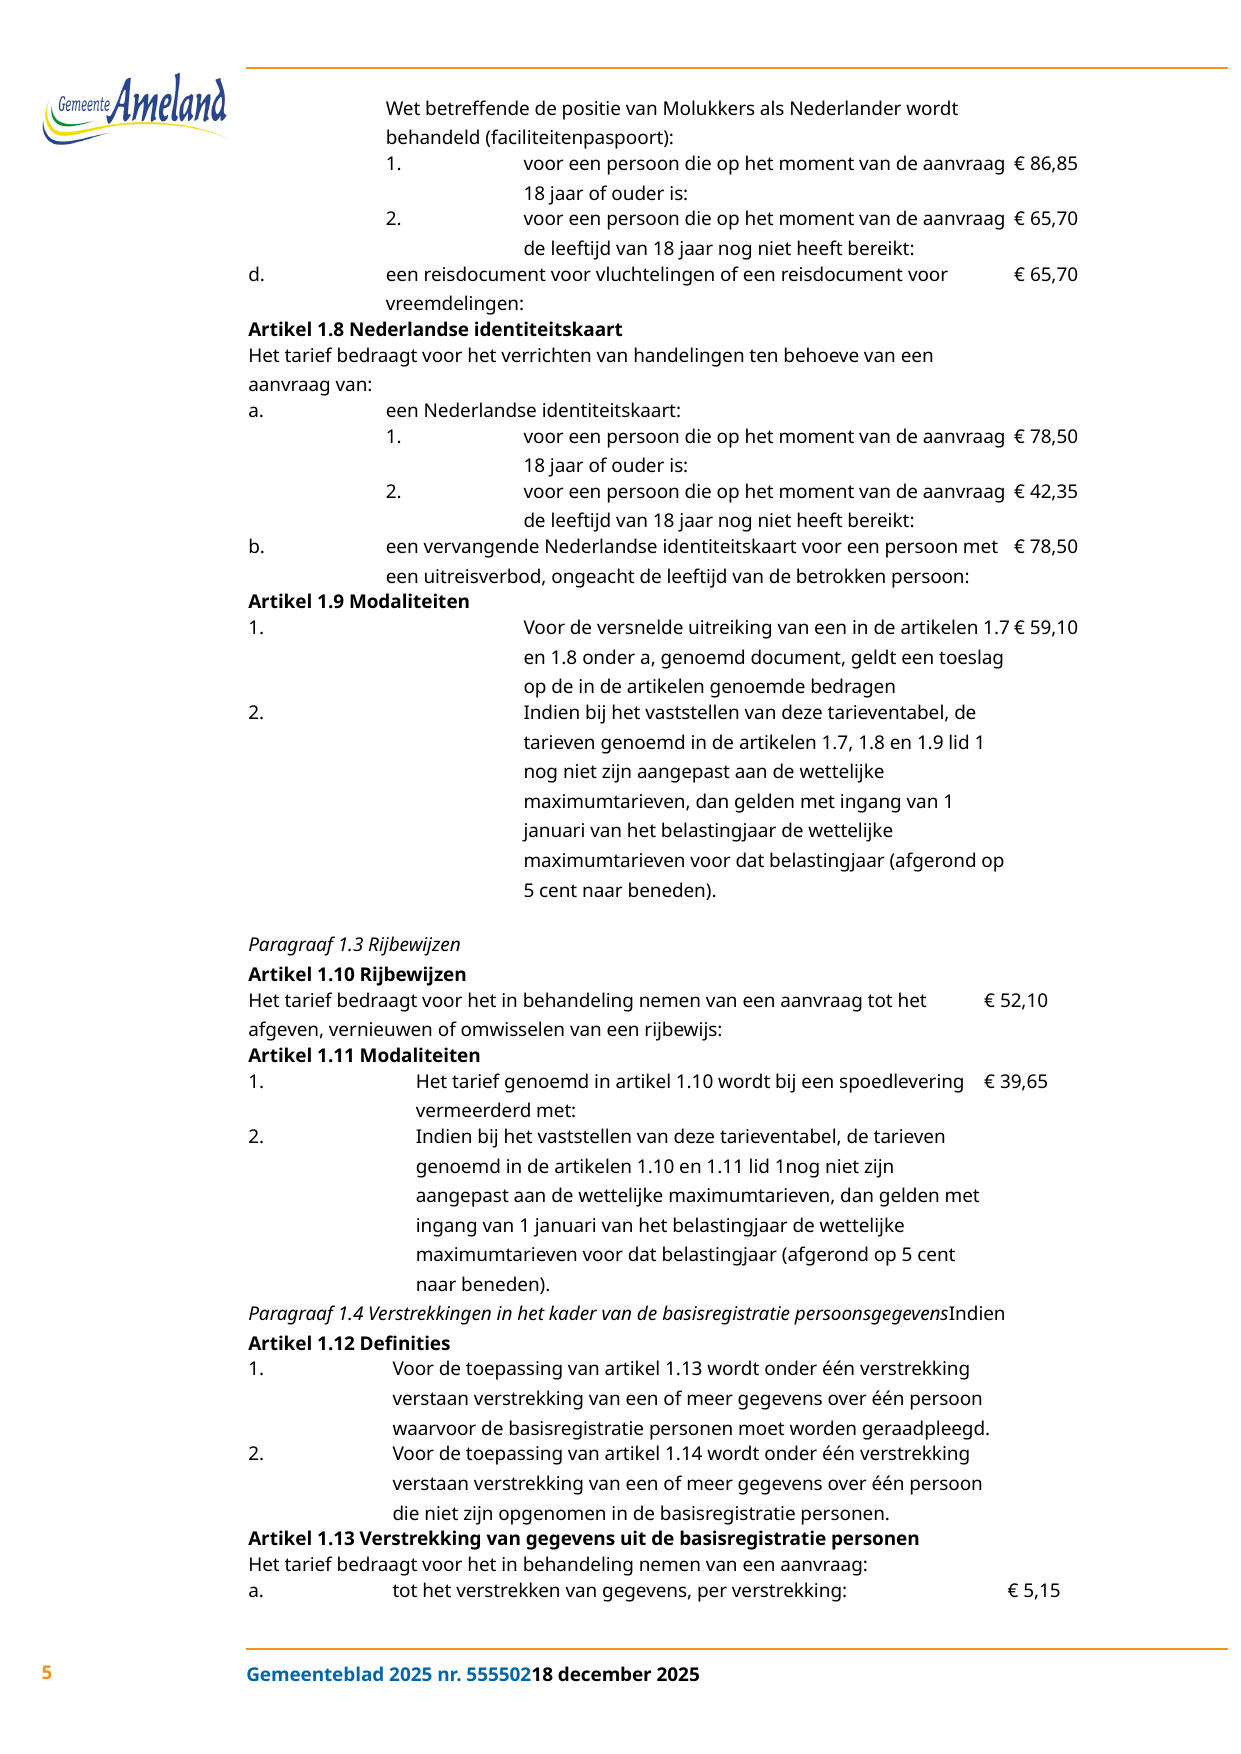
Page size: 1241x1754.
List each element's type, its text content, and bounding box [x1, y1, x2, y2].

table_cell [1014, 95, 1152, 150]
table_cell [1007, 1441, 1152, 1525]
table_cell een Nederlandse identiteitskaart: [386, 397, 1014, 423]
table_cell voor een persoon die op het moment van de aanvraag 18 jaar of ouder is: [523, 150, 1014, 205]
table_cell [248, 150, 386, 205]
table_cell [1007, 1356, 1152, 1441]
text Paragraaf 1.3 Rijbewijzen [248, 932, 1152, 957]
table_cell € 52,10 [984, 987, 1152, 1042]
picture [41, 47, 231, 172]
table_cell Indien bij het vaststellen van deze tarieventabel, de tarieven genoemd in de artikelen 1.10 en 1.11 lid 1nog niet zijn aangepast aan de wettelijke maximumtarieven, dan gelden met ingang van 1 januari van het belastingjaar de wettelijke maximumtarieven voor dat belastingjaar (afgerond op 5 cent naar beneden). [416, 1123, 984, 1297]
table_cell voor een persoon die op het moment van de aanvraag 18 jaar of ouder is: [523, 423, 1014, 478]
table_cell Artikel 1.9 Modaliteiten [248, 589, 1014, 614]
table_cell tot het verstrekken van gegevens, per verstrekking: [392, 1577, 1007, 1603]
table_cell Voor de toepassing van artikel 1.14 wordt onder één verstrekking verstaan verstrekking van een of meer gegevens over één persoon die niet zijn opgenomen in de basisregistratie personen. [392, 1441, 1007, 1525]
table_cell Wet betreffende de positie van Molukkers als Nederlander wordt behandeld (faciliteitenpaspoort): [386, 95, 1014, 150]
table_cell € 65,70 [1014, 205, 1152, 261]
text Paragraaf 1.4 Verstrekkingen in het kader van de basisregistratie persoonsgegevensIndien [248, 1300, 1152, 1326]
table_cell € 42,35 [1014, 478, 1152, 533]
table_cell 1. [248, 615, 523, 699]
table_cell a. [248, 397, 386, 423]
table_cell € 59,10 [1014, 615, 1152, 699]
table_cell b. [248, 534, 386, 589]
table_cell Artikel 1.8 Nederlandse identiteitskaart [248, 316, 1014, 342]
table_cell [248, 478, 386, 533]
table_cell voor een persoon die op het moment van de aanvraag de leeftijd van 18 jaar nog niet heeft bereikt: [523, 478, 1014, 533]
table_cell 2. [386, 205, 523, 261]
table_cell € 86,85 [1014, 150, 1152, 205]
table_cell 1. [248, 1068, 416, 1123]
table_cell € 78,50 [1014, 534, 1152, 589]
table_cell Het tarief bedraagt voor het in behandeling nemen van een aanvraag: [248, 1551, 1007, 1577]
table_cell [984, 1123, 1152, 1297]
table_cell d. [248, 261, 386, 316]
table_header [1007, 1330, 1152, 1356]
table_cell 1. [248, 1356, 392, 1441]
table_cell 2. [386, 478, 523, 533]
table_cell € 5,15 [1007, 1577, 1152, 1603]
table_cell 1. [386, 423, 523, 478]
table_cell € 65,70 [1014, 261, 1152, 316]
table_cell [1014, 342, 1152, 397]
table_cell [1007, 1525, 1152, 1551]
table_cell [248, 205, 386, 261]
table_cell voor een persoon die op het moment van de aanvraag de leeftijd van 18 jaar nog niet heeft bereikt: [523, 205, 1014, 261]
table_cell € 39,65 [984, 1068, 1152, 1123]
table_cell Artikel 1.13 Verstrekking van gegevens uit de basisregistratie personen [248, 1525, 1007, 1551]
table_header Artikel 1.12 Definities [248, 1330, 1007, 1356]
table_cell 2. [248, 1441, 392, 1525]
table_cell [248, 423, 386, 478]
table_cell [248, 903, 1014, 928]
table_cell 2. [248, 1123, 416, 1297]
table_header [984, 961, 1152, 987]
table_cell een vervangende Nederlandse identiteitskaart voor een persoon met een uitreisverbod, ongeacht de leeftijd van de betrokken persoon: [386, 534, 1014, 589]
table_cell 2. [248, 699, 523, 903]
table_cell [1007, 1551, 1152, 1577]
table_cell [1014, 699, 1152, 903]
table_cell € 78,50 [1014, 423, 1152, 478]
table_cell [1014, 903, 1152, 928]
table_cell een reisdocument voor vluchtelingen of een reisdocument voor vreemdelingen: [386, 261, 1014, 316]
table_cell Voor de toepassing van artikel 1.13 wordt onder één verstrekking verstaan verstrekking van een of meer gegevens over één persoon waarvoor de basisregistratie personen moet worden geraadpleegd. [392, 1356, 1007, 1441]
table_cell Het tarief bedraagt voor het verrichten van handelingen ten behoeve van een aanvraag van: [248, 342, 1014, 397]
table_cell Het tarief genoemd in artikel 1.10 wordt bij een spoedlevering vermeerderd met: [416, 1068, 984, 1123]
table_cell a. [248, 1577, 392, 1603]
table_header Artikel 1.10 Rijbewijzen [248, 961, 984, 987]
table_cell Artikel 1.11 Modaliteiten [248, 1042, 984, 1068]
table_cell [1014, 589, 1152, 614]
table_cell Indien bij het vaststellen van deze tarieventabel, de tarieven genoemd in de artikelen 1.7, 1.8 en 1.9 lid 1 nog niet zijn aangepast aan de wettelijke maximumtarieven, dan gelden met ingang van 1 januari van het belastingjaar de wettelijke maximumtarieven voor dat belastingjaar (afgerond op 5 cent naar beneden). [523, 699, 1014, 903]
table_cell [984, 1042, 1152, 1068]
table_cell [1014, 316, 1152, 342]
table_cell 1. [386, 150, 523, 205]
table_cell [248, 95, 386, 150]
table_cell Het tarief bedraagt voor het in behandeling nemen van een aanvraag tot het afgeven, vernieuwen of omwisselen van een rijbewijs: [248, 987, 984, 1042]
table_cell Voor de versnelde uitreiking van een in de artikelen 1.7 en 1.8 onder a, genoemd document, geldt een toeslag op de in de artikelen genoemde bedragen [523, 615, 1014, 699]
table_cell [1014, 397, 1152, 423]
